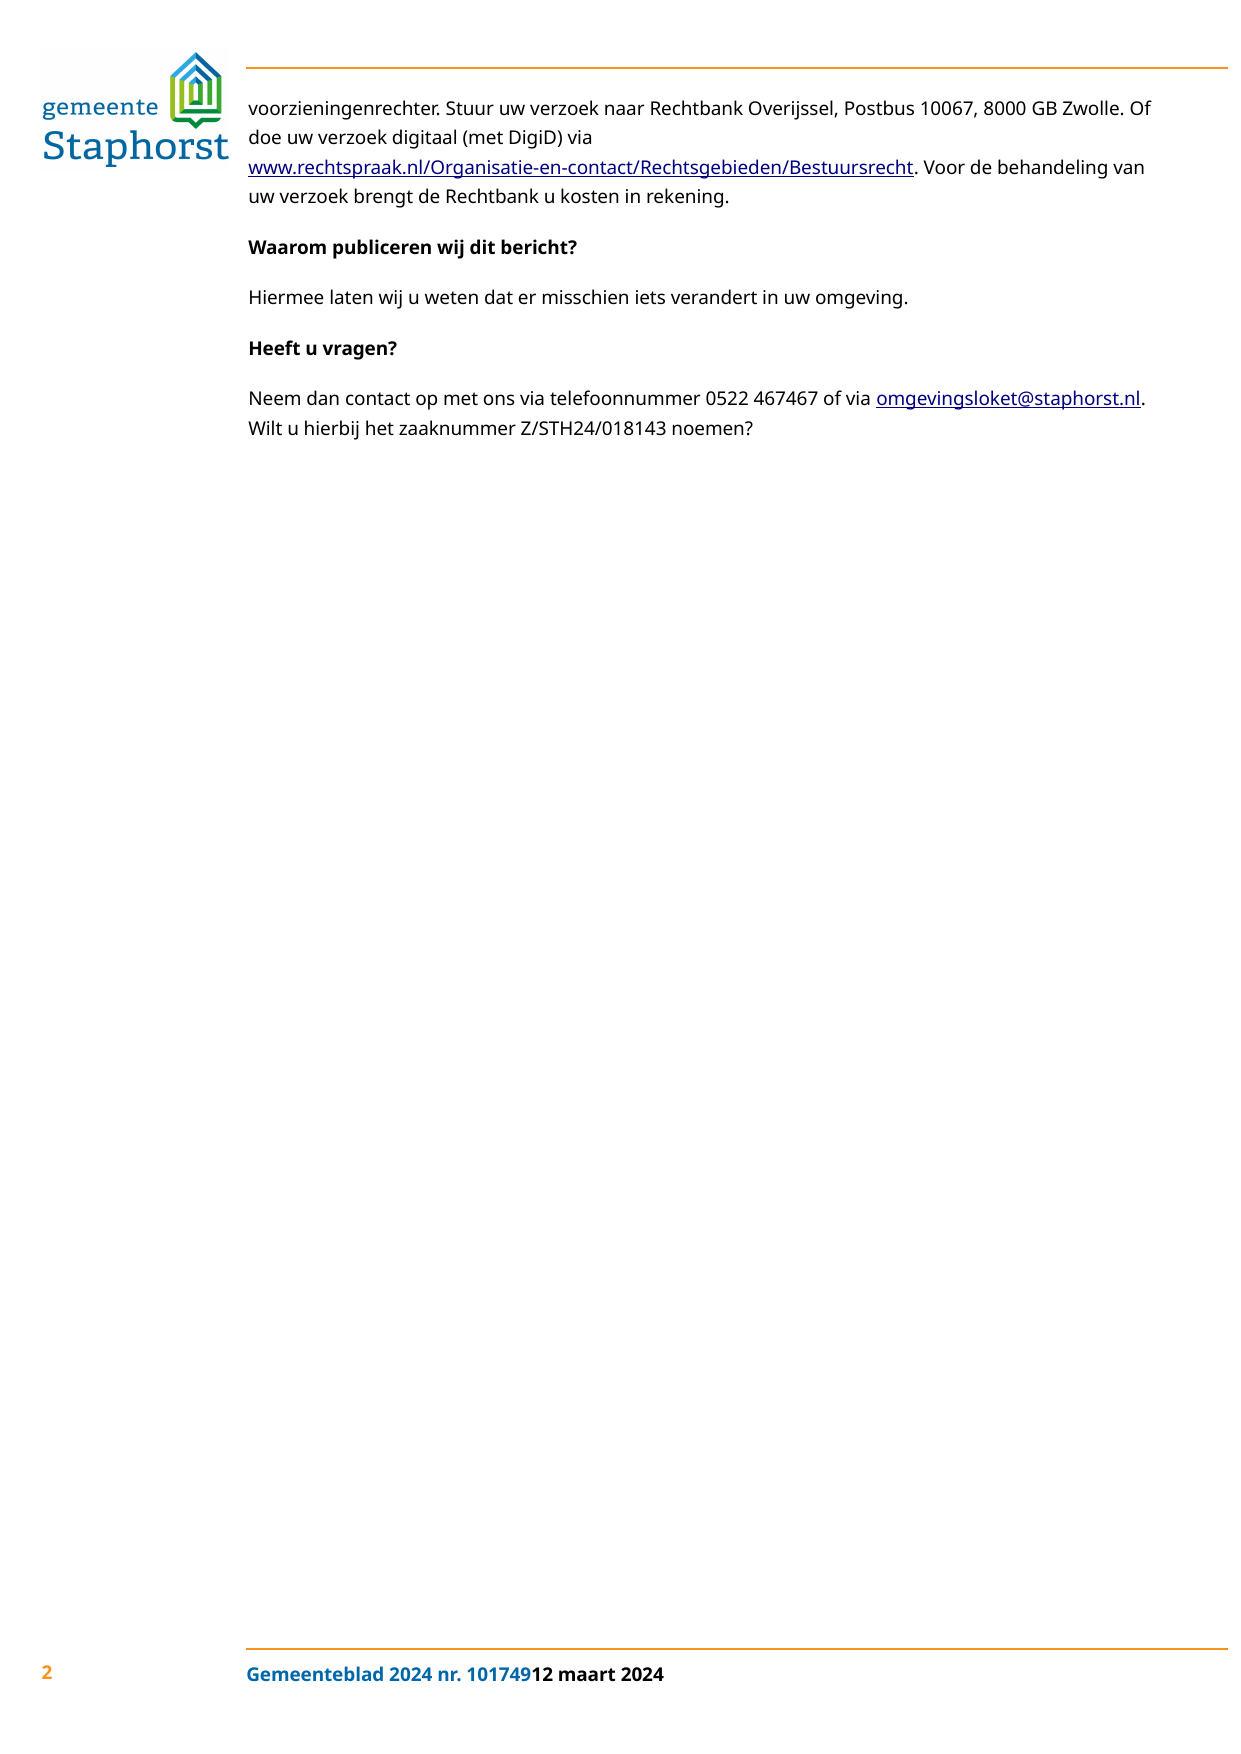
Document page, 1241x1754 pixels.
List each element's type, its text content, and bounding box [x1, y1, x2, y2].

text Neem dan contact op met ons via telefoonnummer 0522 467467 of via omgevingsloket@staphorst.nl. Wilt u hierbij het zaaknummer Z/STH24/018143 noemen? [248, 385, 1152, 441]
text Heeft u vragen? [248, 335, 1152, 361]
text Hiermee laten wij u weten dat er misschien iets verandert in uw omgeving. [248, 284, 1152, 310]
text Waarom publiceren wij dit bericht? [248, 234, 1152, 260]
text voorzieningenrechter. Stuur uw verzoek naar Rechtbank Overijssel, Postbus 10067, 8000 GB Zwolle. Of doe uw verzoek digitaal (met DigiD) via www.rechtspraak.nl/Organisatie-en-contact/Rechtsgebieden/Bestuursrecht. Voor de behandeling van uw verzoek brengt de Rechtbank u kosten in rekening. [248, 95, 1152, 209]
picture [41, 47, 231, 172]
